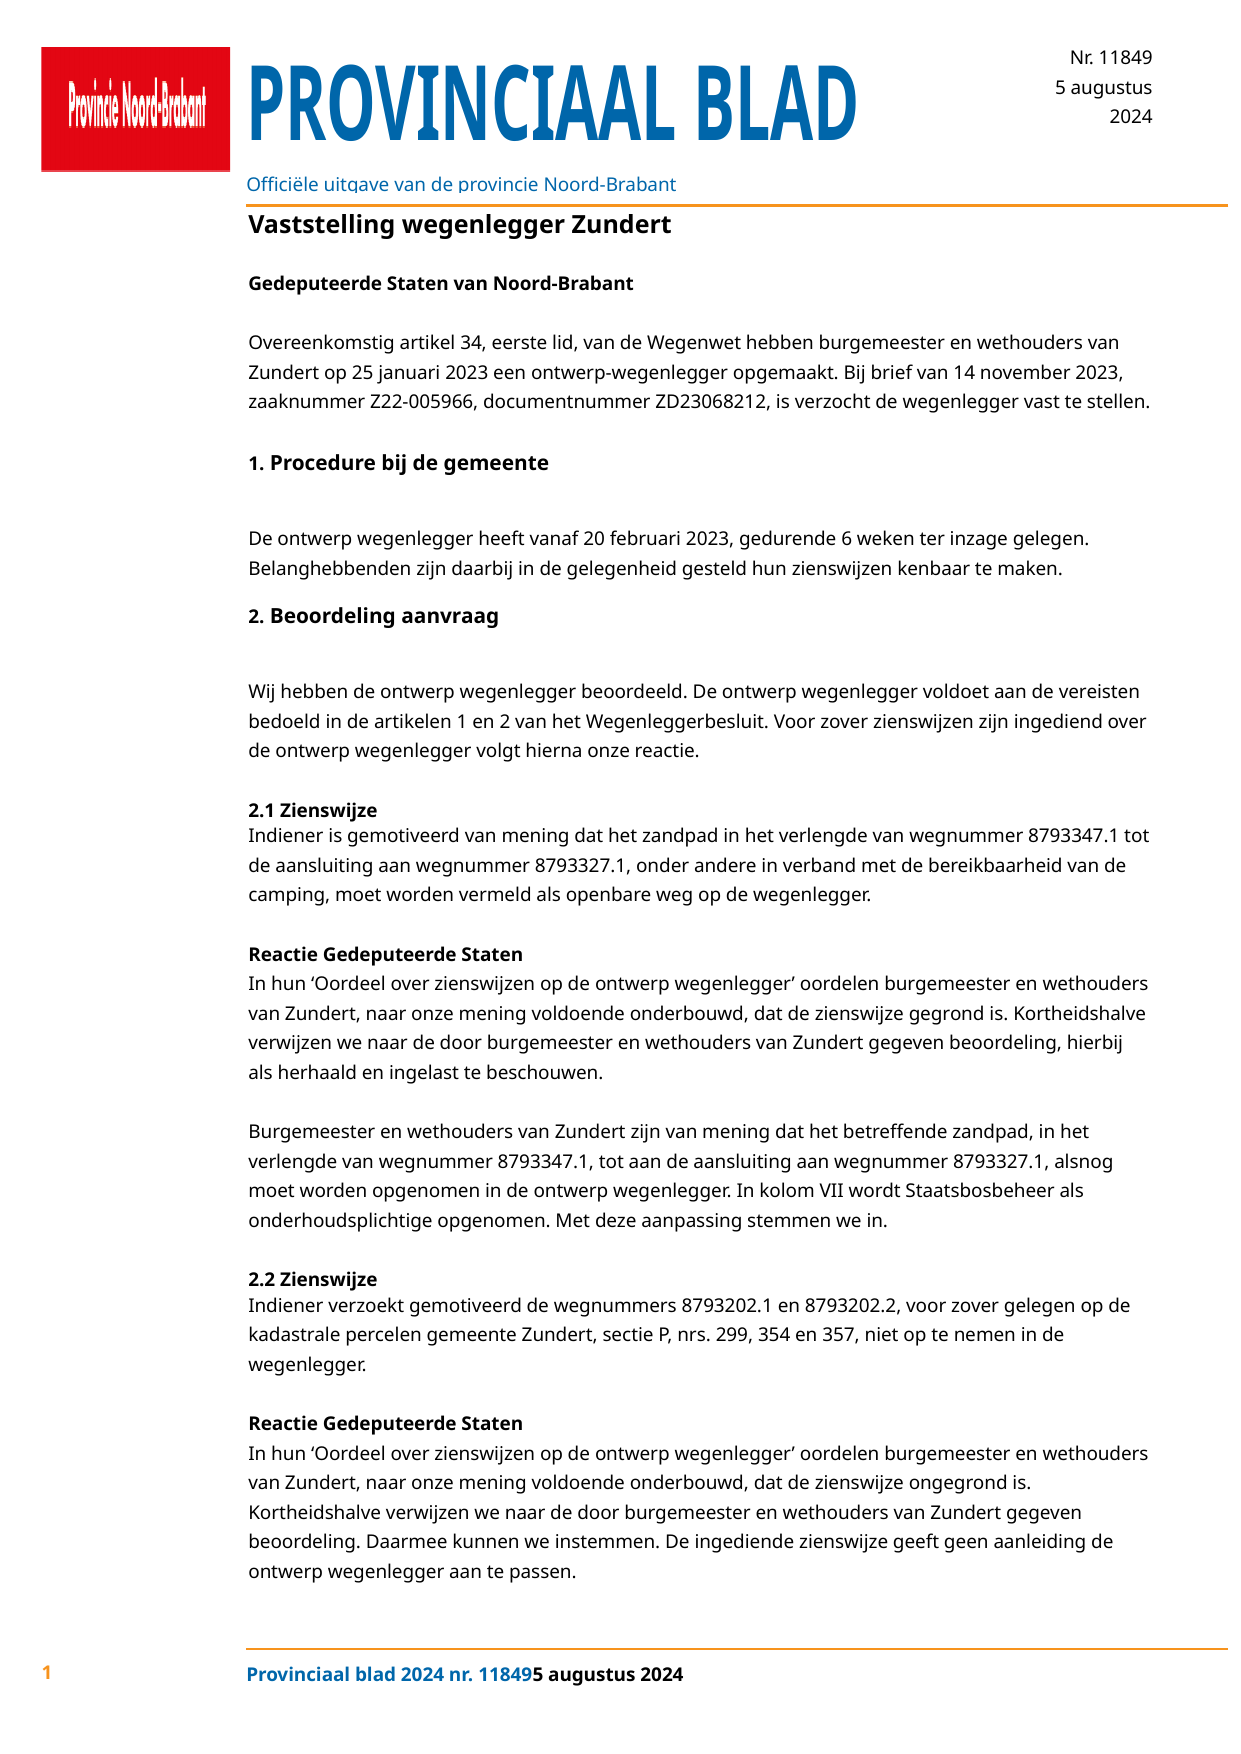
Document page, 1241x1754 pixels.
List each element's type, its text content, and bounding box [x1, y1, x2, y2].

text Reactie Gedeputeerde Staten [248, 941, 1152, 967]
picture [41, 47, 231, 172]
text Wij hebben de ontwerp wegenlegger beoordeeld. De ontwerp wegenlegger voldoet aan de vereisten bedoeld in de artikelen 1 en 2 van het Wegenleggerbesluit. Voor zover zienswijzen zijn ingediend over de ontwerp wegenlegger volgt hierna onze reactie. [248, 678, 1152, 763]
text Indiener verzoekt gemotiveerd de wegnummers 8793202.1 en 8793202.2, voor zover gelegen op de kadastrale percelen gemeente Zundert, sectie P, nrs. 299, 354 en 357, niet op te nemen in de wegenlegger. [248, 1292, 1152, 1377]
text 2.2 Zienswijze [248, 1266, 1152, 1292]
text Gedeputeerde Staten van Noord-Brabant [248, 270, 1152, 296]
text De ontwerp wegenlegger heeft vanaf 20 februari 2023, gedurende 6 weken ter inzage gelegen. Belanghebbenden zijn daarbij in de gelegenheid gesteld hun zienswijzen kenbaar te maken. [248, 526, 1152, 581]
text Overeenkomstig artikel 34, eerste lid, van de Wegenwet hebben burgemeester en wethouders van Zundert op 25 januari 2023 een ontwerp-wegenlegger opgemaakt. Bij brief van 14 november 2023, zaaknummer Z22-005966, documentnummer ZD23068212, is verzocht de wegenlegger vast te stellen. [248, 329, 1152, 414]
text Indiener is gemotiveerd van mening dat het zandpad in het verlengde van wegnummer 8793347.1 tot de aansluiting aan wegnummer 8793327.1, onder andere in verband met de bereikbaarheid van de camping, moet worden vermeld als openbare weg op de wegenlegger. [248, 822, 1152, 907]
text 2.1 Zienswijze [248, 797, 1152, 822]
text Reactie Gedeputeerde Staten [248, 1410, 1152, 1436]
text In hun ‘Oordeel over zienswijzen op de ontwerp wegenlegger’ oordelen burgemeester en wethouders van Zundert, naar onze mening voldoende onderbouwd, dat de zienswijze gegrond is. Kortheidshalve verwijzen we naar de door burgemeester en wethouders van Zundert gegeven beoordeling, hierbij als herhaald en ingelast te beschouwen. [248, 970, 1152, 1085]
text Vaststelling wegenlegger Zundert [248, 207, 1152, 241]
text 2. Beoordeling aanvraag [248, 601, 1152, 629]
text 1. Procedure bij de gemeente [248, 448, 1152, 476]
text In hun ‘Oordeel over zienswijzen op de ontwerp wegenlegger’ oordelen burgemeester en wethouders van Zundert, naar onze mening voldoende onderbouwd, dat de zienswijze ongegrond is. Kortheidshalve verwijzen we naar de door burgemeester en wethouders van Zundert gegeven beoordeling. Daarmee kunnen we instemmen. De ingediende zienswijze geeft geen aanleiding de ontwerp wegenlegger aan te passen. [248, 1440, 1152, 1584]
text Burgemeester en wethouders van Zundert zijn van mening dat het betreffende zandpad, in het verlengde van wegnummer 8793347.1, tot aan de aansluiting aan wegnummer 8793327.1, alsnog moet worden opgenomen in de ontwerp wegenlegger. In kolom VII wordt Staatsbosbeheer als onderhoudsplichtige opgenomen. Met deze aanpassing stemmen we in. [248, 1118, 1152, 1233]
